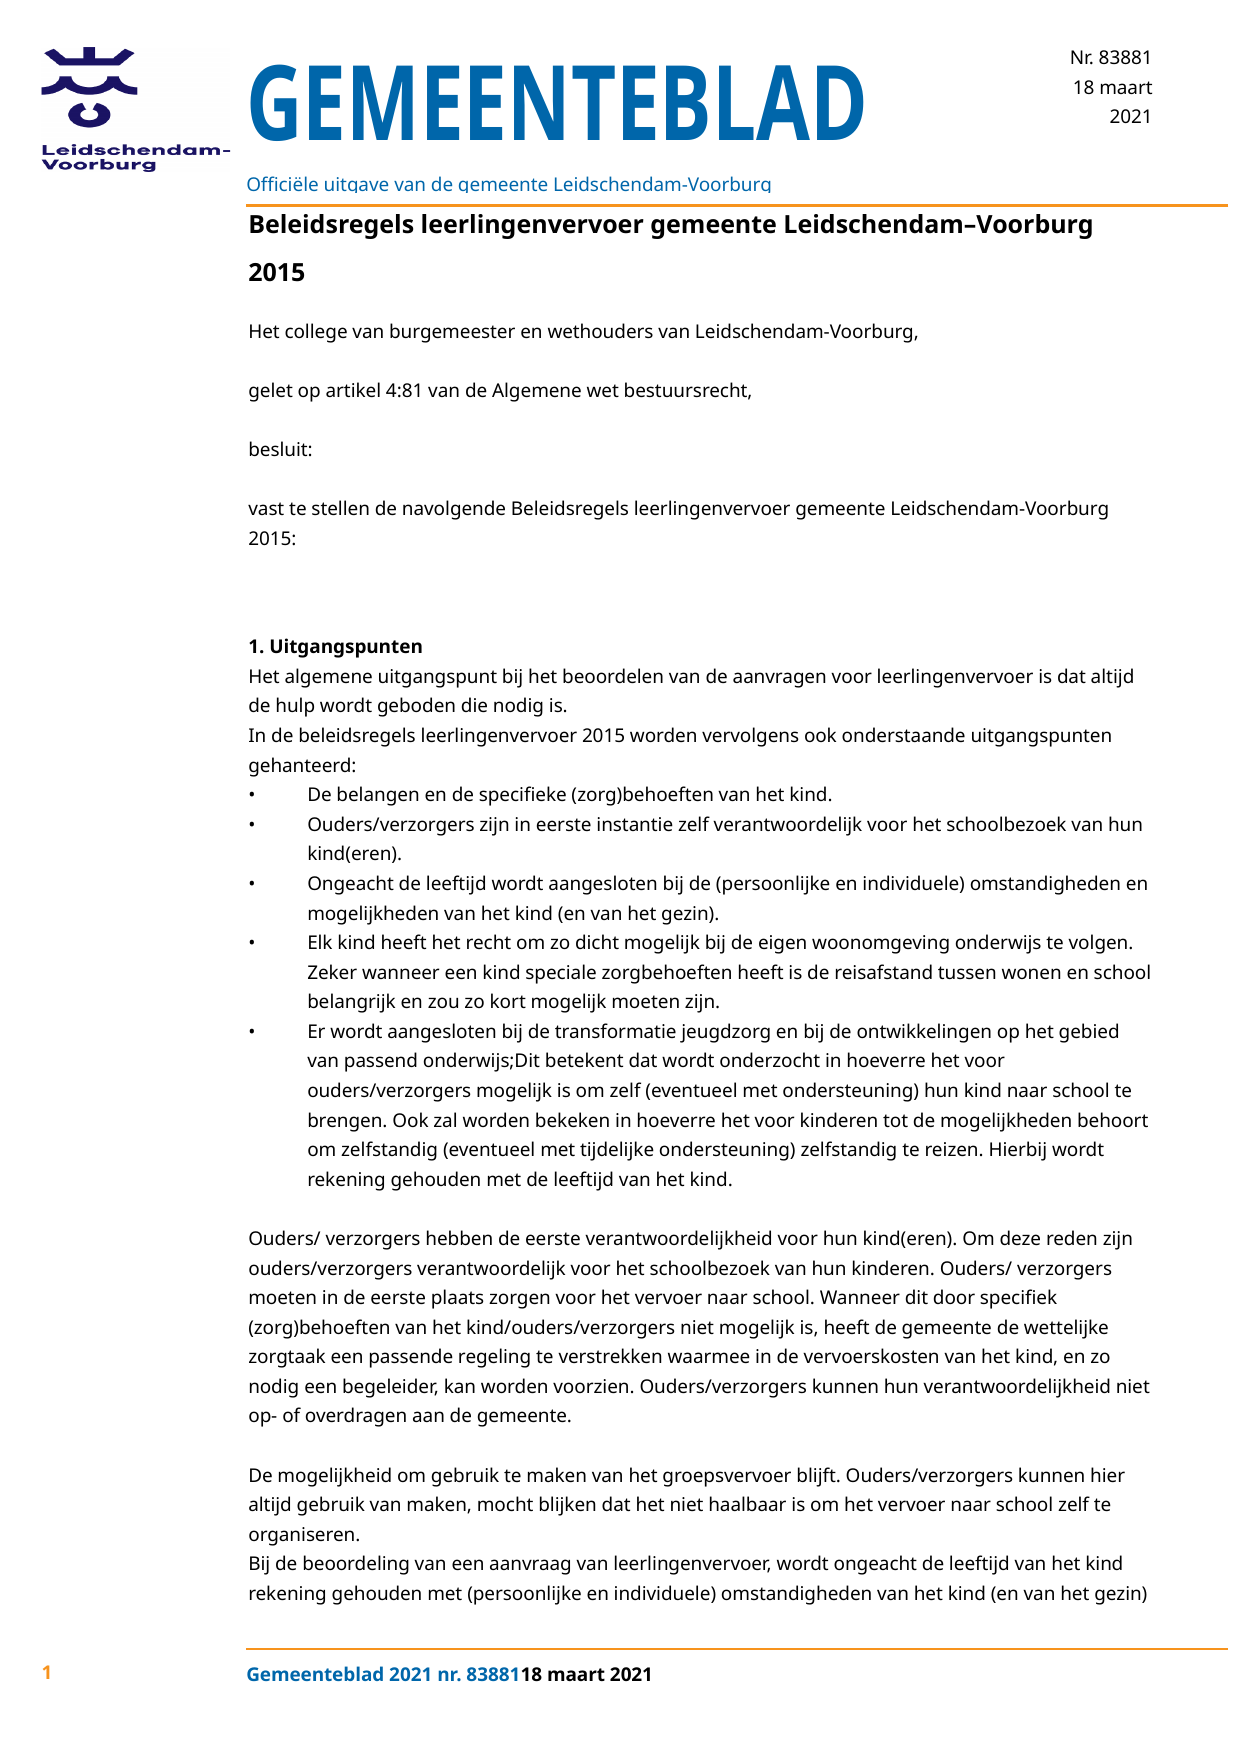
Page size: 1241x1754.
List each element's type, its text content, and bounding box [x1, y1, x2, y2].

text besluit: [248, 436, 1152, 462]
text gelet op artikel 4:81 van de Algemene wet bestuursrecht, [248, 377, 1152, 403]
picture [41, 47, 231, 172]
text Bij de beoordeling van een aanvraag van leerlingenvervoer, wordt ongeacht de leeftijd van het kind rekening gehouden met (persoonlijke en individuele) omstandigheden van het kind (en van het gezin) [248, 1551, 1152, 1606]
text Beleidsregels leerlingenvervoer gemeente Leidschendam–Voorburg 2015 [248, 207, 1152, 288]
text In de beleidsregels leerlingenvervoer 2015 worden vervolgens ook onderstaande uitgangspunten gehanteerd: [248, 722, 1152, 777]
list Ongeacht de leeftijd wordt aangesloten bij de (persoonlijke en individuele) omstandigheden en mogelijkheden van het kind (en van het gezin). [248, 870, 1152, 925]
list Elk kind heeft het recht om zo dicht mogelijk bij de eigen woonomgeving onderwijs te volgen. Zeker wanneer een kind speciale zorgbehoeften heeft is de reisafstand tussen wonen en school belangrijk en zou zo kort mogelijk moeten zijn. [248, 929, 1152, 1014]
text Ouders/ verzorgers hebben de eerste verantwoordelijkheid voor hun kind(eren). Om deze reden zijn ouders/verzorgers verantwoordelijk voor het schoolbezoek van hun kinderen. Ouders/ verzorgers moeten in de eerste plaats zorgen voor het vervoer naar school. Wanneer dit door specifiek (zorg)behoeften van het kind/ouders/verzorgers niet mogelijk is, heeft de gemeente de wettelijke zorgtaak een passende regeling te verstrekken waarmee in de vervoerskosten van het kind, en zo nodig een begeleider, kan worden voorzien. Ouders/verzorgers kunnen hun verantwoordelijkheid niet op- of overdragen aan de gemeente. [248, 1225, 1152, 1428]
text Het algemene uitgangspunt bij het beoordelen van de aanvragen voor leerlingenvervoer is dat altijd de hulp wordt geboden die nodig is. [248, 663, 1152, 718]
text 1. Uitgangspunten [248, 633, 1152, 659]
text vast te stellen de navolgende Beleidsregels leerlingenvervoer gemeente Leidschendam-Voorburg 2015: [248, 495, 1152, 551]
list Er wordt aangesloten bij de transformatie jeugdzorg en bij de ontwikkelingen op het gebied van passend onderwijs;Dit betekent dat wordt onderzocht in hoeverre het voor ouders/verzorgers mogelijk is om zelf (eventueel met ondersteuning) hun kind naar school te brengen. Ook zal worden bekeken in hoeverre het voor kinderen tot de mogelijkheden behoort om zelfstandig (eventueel met tijdelijke ondersteuning) zelfstandig te reizen. Hierbij wordt rekening gehouden met de leeftijd van het kind. [248, 1018, 1152, 1192]
text De mogelijkheid om gebruik te maken van het groepsvervoer blijft. Ouders/verzorgers kunnen hier altijd gebruik van maken, mocht blijken dat het niet haalbaar is om het vervoer naar school zelf te organiseren. [248, 1462, 1152, 1547]
list De belangen en de specifieke (zorg)behoeften van het kind. [248, 781, 1152, 807]
list Ouders/verzorgers zijn in eerste instantie zelf verantwoordelijk voor het schoolbezoek van hun kind(eren). [248, 811, 1152, 866]
text Het college van burgemeester en wethouders van Leidschendam-Voorburg, [248, 318, 1152, 344]
